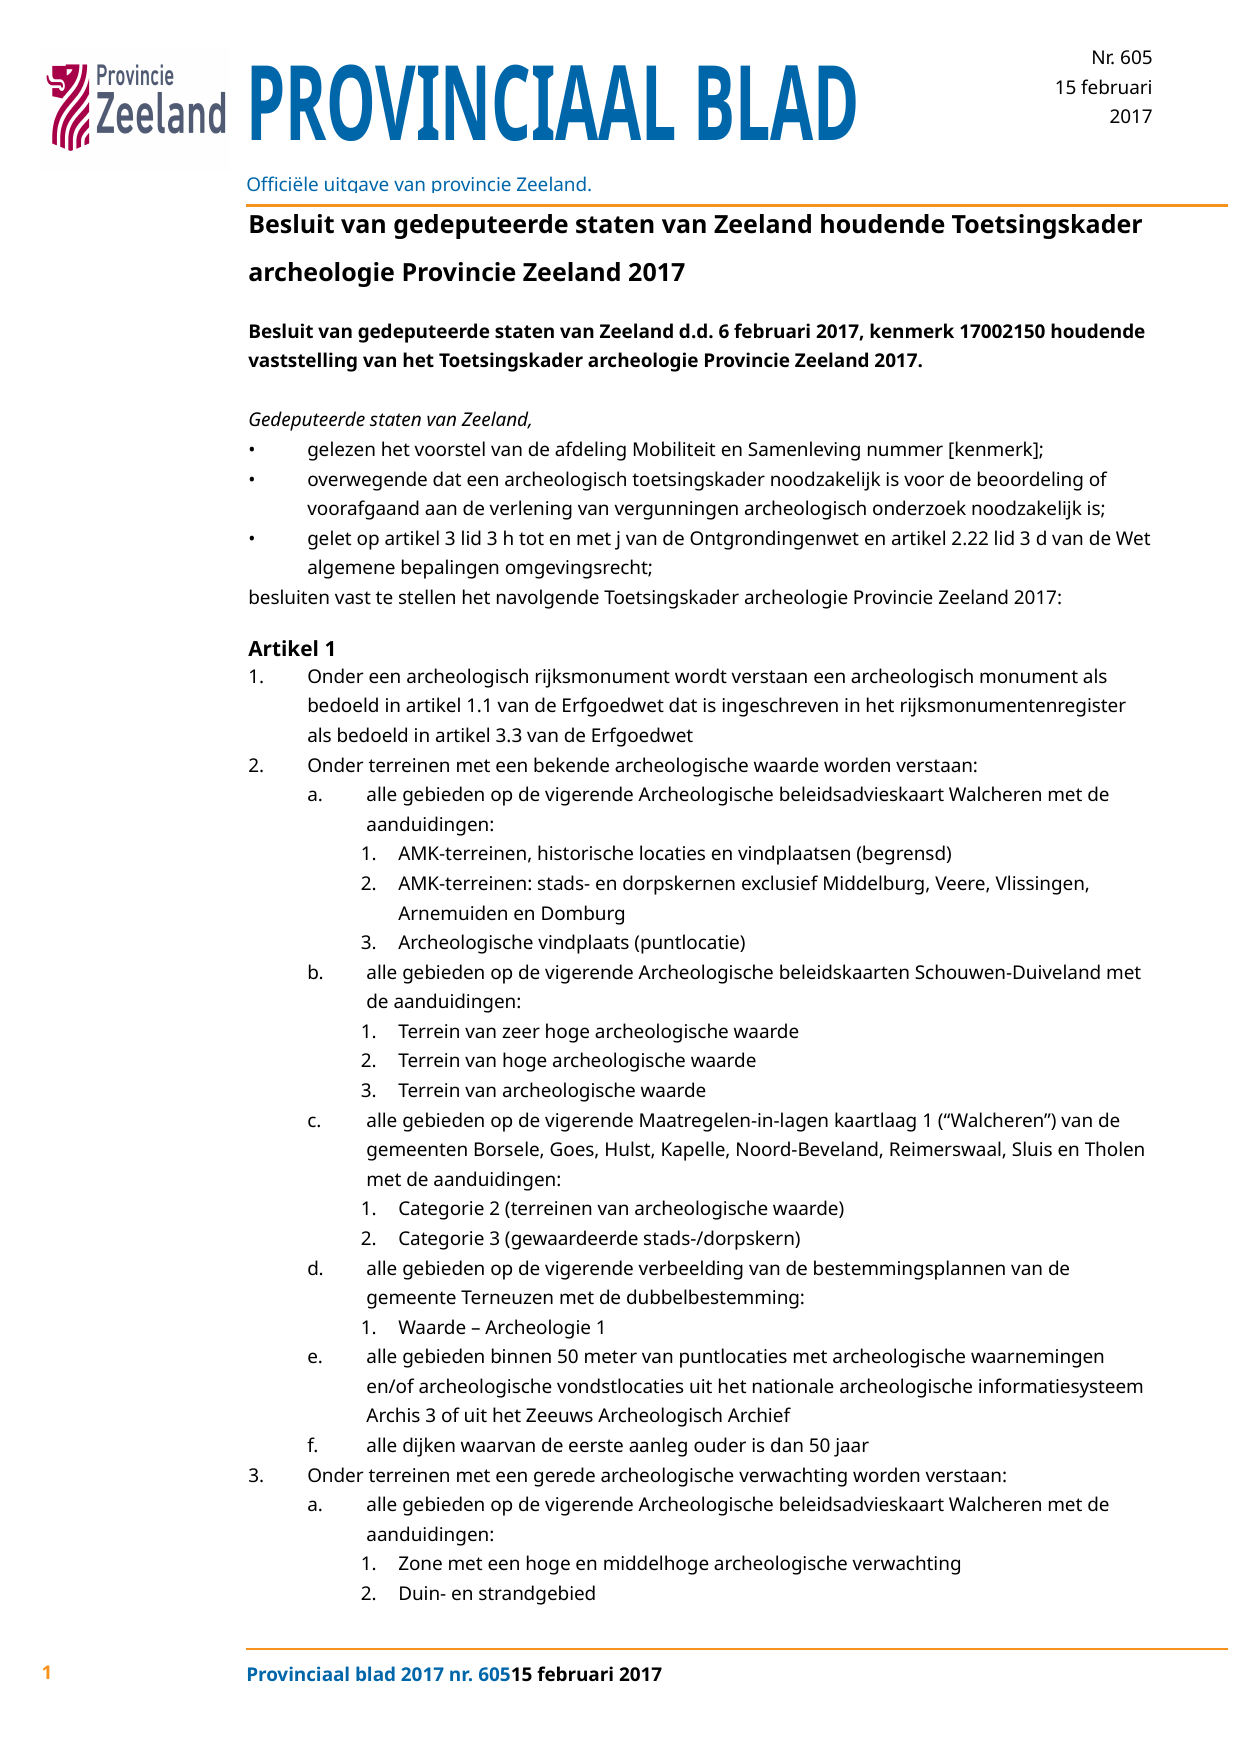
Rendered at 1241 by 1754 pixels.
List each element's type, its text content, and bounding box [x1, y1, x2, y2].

list Categorie 2 (terreinen van archeologische waarde) [361, 1196, 1152, 1221]
list alle gebieden op de vigerende verbeelding van de bestemmingsplannen van de gemeente Terneuzen met de dubbelbestemming: [307, 1255, 1152, 1310]
list Onder terreinen met een gerede archeologische verwachting worden verstaan: [248, 1462, 1152, 1487]
list Categorie 3 (gewaardeerde stads-/dorpskern) [361, 1225, 1152, 1251]
list gelezen het voorstel van de afdeling Mobiliteit en Samenleving nummer [kenmerk]; [248, 436, 1152, 462]
list AMK-terreinen: stads- en dorpskernen exclusief Middelburg, Veere, Vlissingen, Arnemuiden en Domburg [361, 870, 1152, 925]
list alle gebieden op de vigerende Archeologische beleidsadvieskaart Walcheren met de aanduidingen: [307, 1491, 1152, 1547]
list Onder terreinen met een bekende archeologische waarde worden verstaan: [248, 752, 1152, 777]
list Archeologische vindplaats (puntlocatie) [361, 929, 1152, 955]
list Terrein van archeologische waarde [361, 1077, 1152, 1103]
picture [41, 47, 231, 172]
list Onder een archeologisch rijksmonument wordt verstaan een archeologisch monument als bedoeld in artikel 1.1 van de Erfgoedwet dat is ingeschreven in het rijksmonumentenregister als bedoeld in artikel 3.3 van de Erfgoedwet [248, 663, 1152, 748]
text Gedeputeerde staten van Zeeland, [248, 407, 1152, 432]
text Besluit van gedeputeerde staten van Zeeland d.d. 6 februari 2017, kenmerk 17002150 houdende vaststelling van het Toetsingskader archeologie Provincie Zeeland 2017. [248, 318, 1152, 373]
text Artikel 1 [248, 634, 1152, 663]
text Besluit van gedeputeerde staten van Zeeland houdende Toetsingskader archeologie Provincie Zeeland 2017 [248, 207, 1152, 288]
list alle gebieden binnen 50 meter van puntlocaties met archeologische waarnemingen en/of archeologische vondstlocaties uit het nationale archeologische informatiesysteem Archis 3 of uit het Zeeuws Archeologisch Archief [307, 1343, 1152, 1428]
list gelet op artikel 3 lid 3 h tot en met j van de Ontgrondingenwet en artikel 2.22 lid 3 d van de Wet algemene bepalingen omgevingsrecht; [248, 525, 1152, 580]
list alle gebieden op de vigerende Archeologische beleidskaarten Schouwen-Duiveland met de aanduidingen: [307, 959, 1152, 1014]
list Waarde – Archeologie 1 [361, 1314, 1152, 1339]
list Terrein van hoge archeologische waarde [361, 1048, 1152, 1073]
text besluiten vast te stellen het navolgende Toetsingskader archeologie Provincie Zeeland 2017: [248, 584, 1152, 610]
list alle dijken waarvan de eerste aanleg ouder is dan 50 jaar [307, 1432, 1152, 1458]
list Duin- en strandgebied [361, 1580, 1152, 1606]
list alle gebieden op de vigerende Maatregelen-in-lagen kaartlaag 1 (“Walcheren”) van de gemeenten Borsele, Goes, Hulst, Kapelle, Noord-Beveland, Reimerswaal, Sluis en Tholen met de aanduidingen: [307, 1107, 1152, 1192]
list Zone met een hoge en middelhoge archeologische verwachting [361, 1551, 1152, 1576]
list overwegende dat een archeologisch toetsingskader noodzakelijk is voor de beoordeling of voorafgaand aan de verlening van vergunningen archeologisch onderzoek noodzakelijk is; [248, 466, 1152, 521]
list AMK-terreinen, historische locaties en vindplaatsen (begrensd) [361, 841, 1152, 866]
list alle gebieden op de vigerende Archeologische beleidsadvieskaart Walcheren met de aanduidingen: [307, 781, 1152, 837]
list Terrein van zeer hoge archeologische waarde [361, 1018, 1152, 1044]
